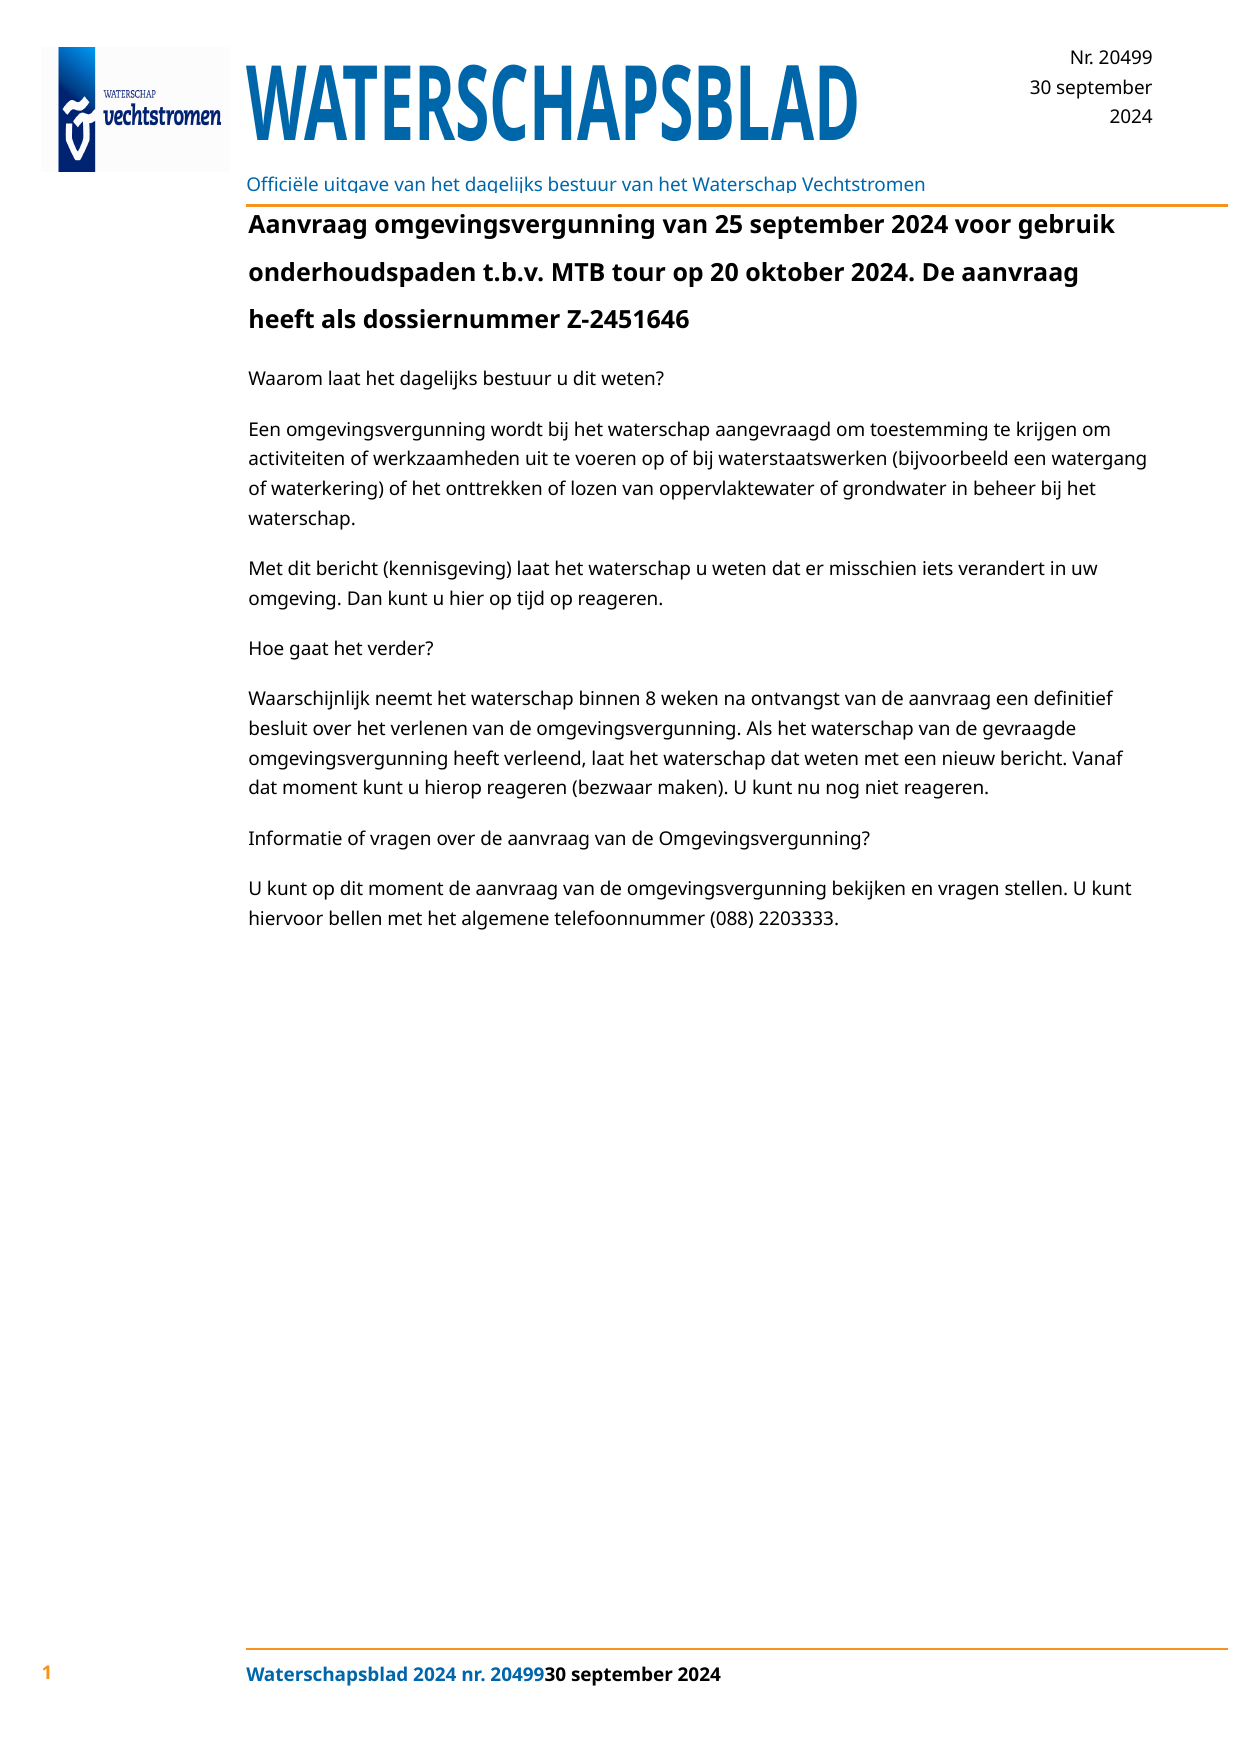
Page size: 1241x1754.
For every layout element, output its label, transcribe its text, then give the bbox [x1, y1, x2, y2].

text Waarschijnlijk neemt het waterschap binnen 8 weken na ontvangst van de aanvraag een definitief besluit over het verlenen van de omgevingsvergunning. Als het waterschap van de gevraagde omgevingsvergunning heeft verleend, laat het waterschap dat weten met een nieuw bericht. Vanaf dat moment kunt u hierop reageren (bezwaar maken). U kunt nu nog niet reageren. [248, 686, 1152, 800]
text Aanvraag omgevingsvergunning van 25 september 2024 voor gebruik onderhoudspaden t.b.v. MTB tour op 20 oktober 2024. De aanvraag heeft als dossiernummer Z-2451646 [248, 207, 1152, 336]
text Informatie of vragen over de aanvraag van de Omgevingsvergunning? [248, 825, 1152, 850]
picture [41, 47, 231, 172]
text Hoe gaat het verder? [248, 635, 1152, 661]
text Waarom laat het dagelijks bestuur u dit weten? [248, 366, 1152, 391]
text U kunt op dit moment de aanvraag van de omgevingsvergunning bekijken en vragen stellen. U kunt hiervoor bellen met het algemene telefoonnummer (088) 2203333. [248, 875, 1152, 930]
text Een omgevingsvergunning wordt bij het waterschap aangevraagd om toestemming te krijgen om activiteiten of werkzaamheden uit te voeren op of bij waterstaatswerken (bijvoorbeeld een watergang of waterkering) of het onttrekken of lozen van oppervlaktewater of grondwater in beheer bij het waterschap. [248, 416, 1152, 530]
text Met dit bericht (kennisgeving) laat het waterschap u weten dat er misschien iets verandert in uw omgeving. Dan kunt u hier op tijd op reageren. [248, 555, 1152, 610]
